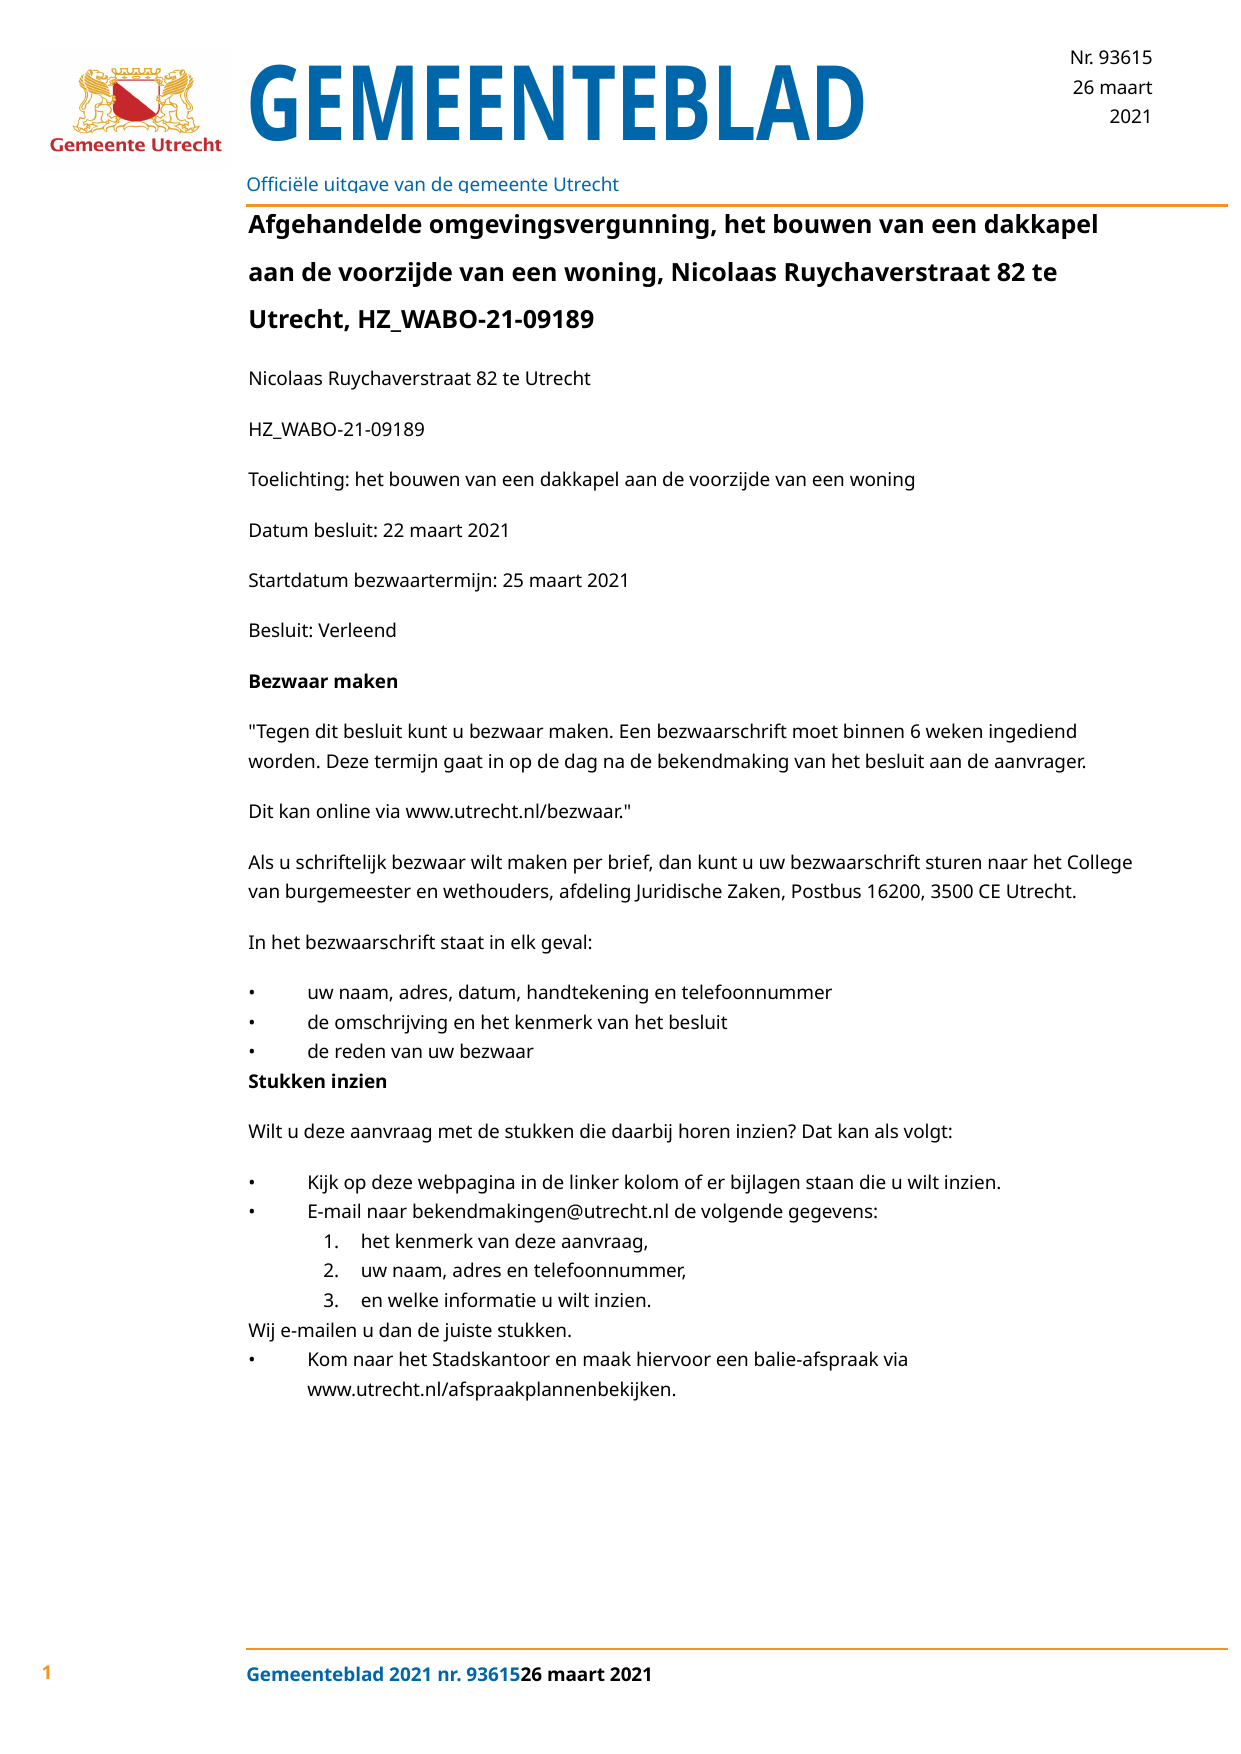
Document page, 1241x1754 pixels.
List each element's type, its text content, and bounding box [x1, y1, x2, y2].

text Toelichting: het bouwen van een dakkapel aan de voorzijde van een woning [248, 466, 1152, 492]
list uw naam, adres en telefoonnummer, [323, 1258, 1152, 1283]
text Als u schriftelijk bezwaar wilt maken per brief, dan kunt u uw bezwaarschrift sturen naar het College van burgemeester en wethouders, afdeling Juridische Zaken, Postbus 16200, 3500 CE Utrecht. [248, 849, 1152, 904]
text Nicolaas Ruychaverstraat 82 te Utrecht [248, 366, 1152, 391]
text Dit kan online via www.utrecht.nl/bezwaar." [248, 798, 1152, 824]
text Startdatum bezwaartermijn: 25 maart 2021 [248, 567, 1152, 593]
list het kenmerk van deze aanvraag, [323, 1228, 1152, 1254]
text Stukken inzien [248, 1068, 1152, 1094]
list de omschrijving en het kenmerk van het besluit [248, 1009, 1152, 1034]
text In het bezwaarschrift staat in elk geval: [248, 929, 1152, 954]
list en welke informatie u wilt inzien. [323, 1287, 1152, 1313]
list de reden van uw bezwaar [248, 1038, 1152, 1064]
list E-mail naar bekendmakingen@utrecht.nl de volgende gegevens: [248, 1198, 1152, 1224]
text Afgehandelde omgevingsvergunning, het bouwen van een dakkapel aan de voorzijde van een woning, Nicolaas Ruychaverstraat 82 te Utrecht, HZ_WABO-21-09189 [248, 207, 1152, 336]
text Wij e-mailen u dan de juiste stukken. [248, 1317, 1152, 1342]
list uw naam, adres, datum, handtekening en telefoonnummer [248, 979, 1152, 1005]
text Bezwaar maken [248, 668, 1152, 694]
picture [41, 47, 231, 172]
text Besluit: Verleend [248, 618, 1152, 643]
list Kom naar het Stadskantoor en maak hiervoor een balie-afspraak via www.utrecht.nl/afspraakplannenbekijken. [248, 1346, 1152, 1402]
text Datum besluit: 22 maart 2021 [248, 517, 1152, 542]
list Kijk op deze webpagina in de linker kolom of er bijlagen staan die u wilt inzien. [248, 1169, 1152, 1194]
text HZ_WABO-21-09189 [248, 416, 1152, 442]
text Wilt u deze aanvraag met de stukken die daarbij horen inzien? Dat kan als volgt: [248, 1118, 1152, 1144]
text "Tegen dit besluit kunt u bezwaar maken. Een bezwaarschrift moet binnen 6 weken ingediend worden. Deze termijn gaat in op de dag na de bekendmaking van het besluit aan de aanvrager. [248, 718, 1152, 774]
